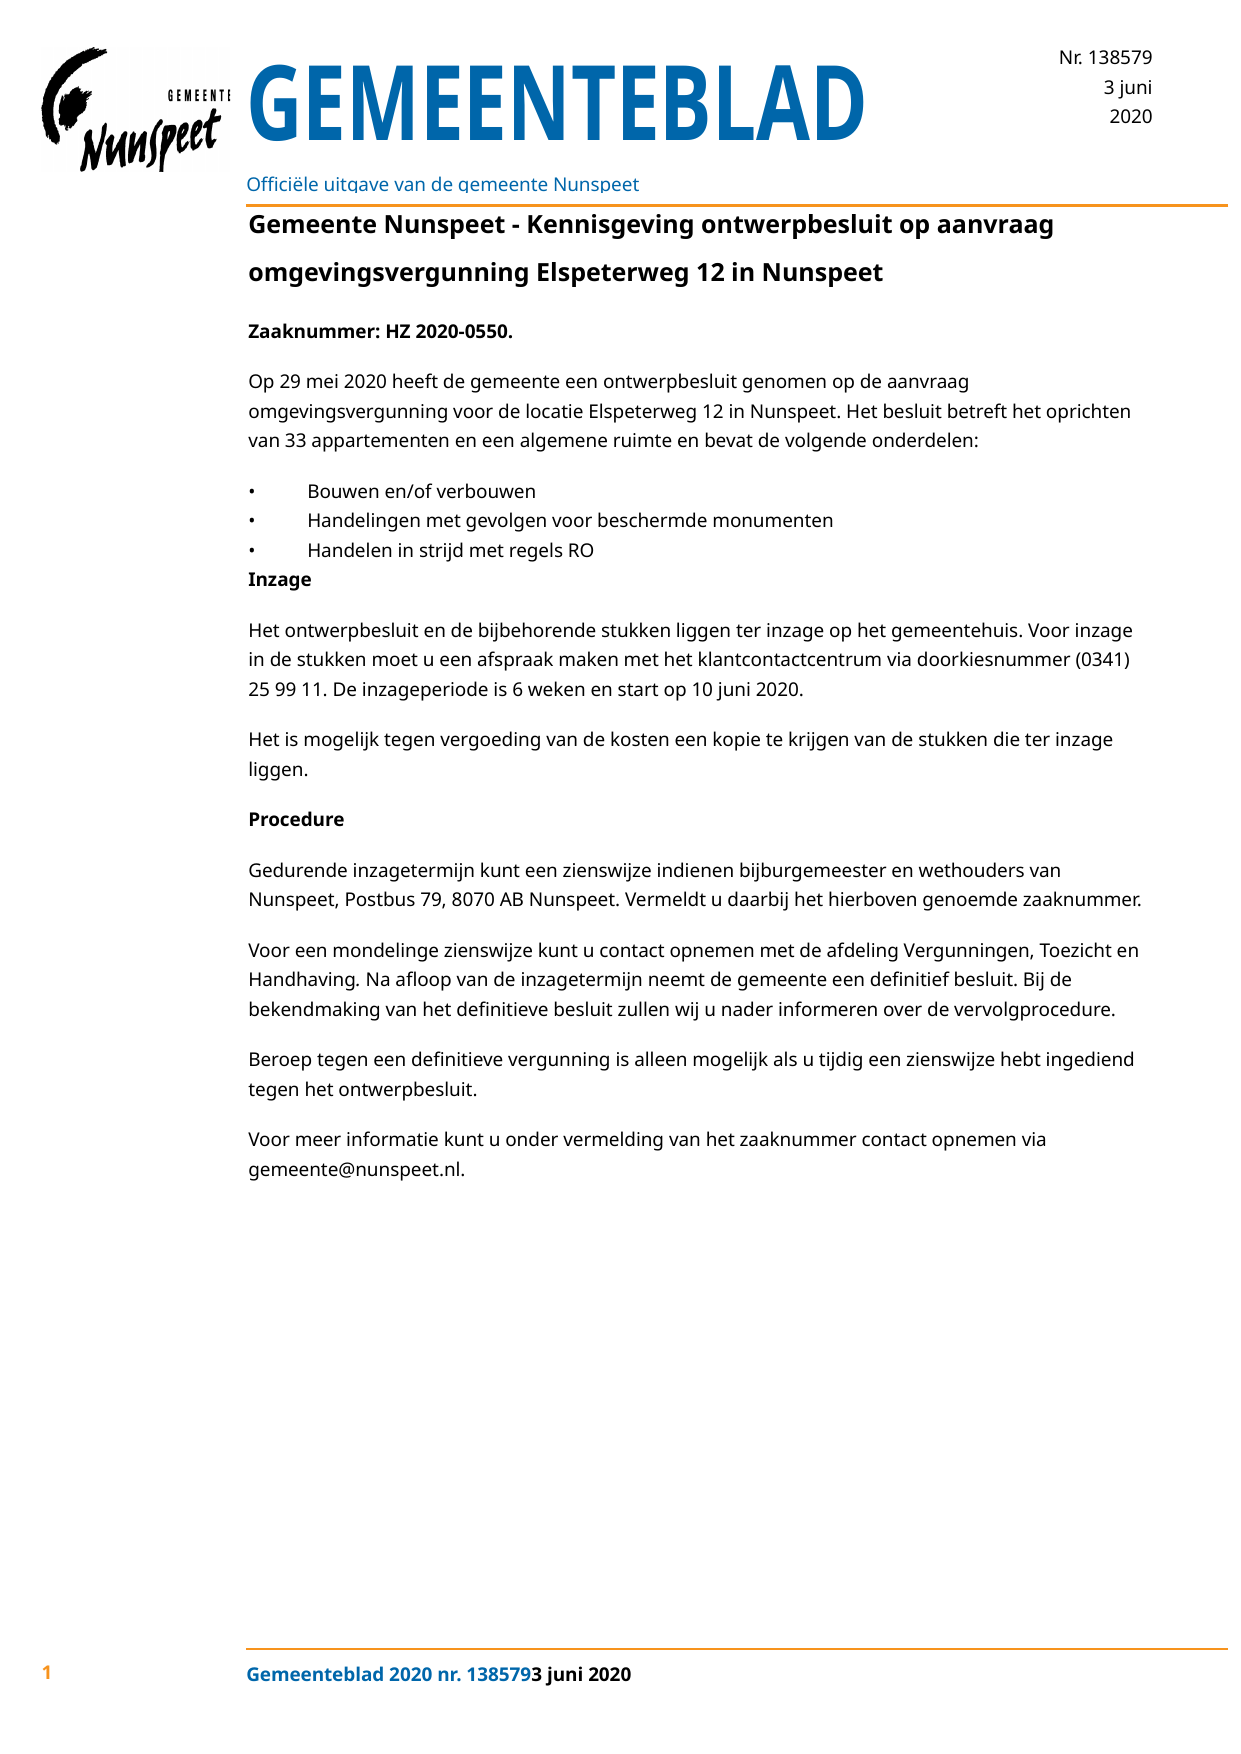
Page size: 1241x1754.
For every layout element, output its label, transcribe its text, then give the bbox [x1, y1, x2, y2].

picture [41, 47, 231, 172]
text Het ontwerpbesluit en de bijbehorende stukken liggen ter inzage op het gemeentehuis. Voor inzage in de stukken moet u een afspraak maken met het klantcontactcentrum via doorkiesnummer (0341) 25 99 11. De inzageperiode is 6 weken en start op 10 juni 2020. [248, 617, 1152, 702]
list Handelen in strijd met regels RO [248, 537, 1152, 563]
text Gemeente Nunspeet - Kennisgeving ontwerpbesluit op aanvraag omgevingsvergunning Elspeterweg 12 in Nunspeet [248, 207, 1152, 288]
text Voor meer informatie kunt u onder vermelding van het zaaknummer contact opnemen via gemeente@nunspeet.nl. [248, 1127, 1152, 1182]
text Het is mogelijk tegen vergoeding van de kosten een kopie te krijgen van de stukken die ter inzage liggen. [248, 727, 1152, 782]
text Op 29 mei 2020 heeft de gemeente een ontwerpbesluit genomen op de aanvraag omgevingsvergunning voor de locatie Elspeterweg 12 in Nunspeet. Het besluit betreft het oprichten van 33 appartementen en een algemene ruimte en bevat de volgende onderdelen: [248, 368, 1152, 453]
list Bouwen en/of verbouwen [248, 478, 1152, 504]
text Voor een mondelinge zienswijze kunt u contact opnemen met de afdeling Vergunningen, Toezicht en Handhaving. Na afloop van de inzagetermijn neemt de gemeente een definitief besluit. Bij de bekendmaking van het definitieve besluit zullen wij u nader informeren over de vervolgprocedure. [248, 937, 1152, 1022]
text Beroep tegen een definitieve vergunning is alleen mogelijk als u tijdig een zienswijze hebt ingediend tegen het ontwerpbesluit. [248, 1047, 1152, 1102]
text Zaaknummer: HZ 2020-0550. [248, 318, 1152, 344]
text Inzage [248, 567, 1152, 592]
list Handelingen met gevolgen voor beschermde monumenten [248, 507, 1152, 533]
text Gedurende inzagetermijn kunt een zienswijze indienen bijburgemeester en wethouders van Nunspeet, Postbus 79, 8070 AB Nunspeet. Vermeldt u daarbij het hierboven genoemde zaaknummer. [248, 857, 1152, 912]
text Procedure [248, 807, 1152, 832]
